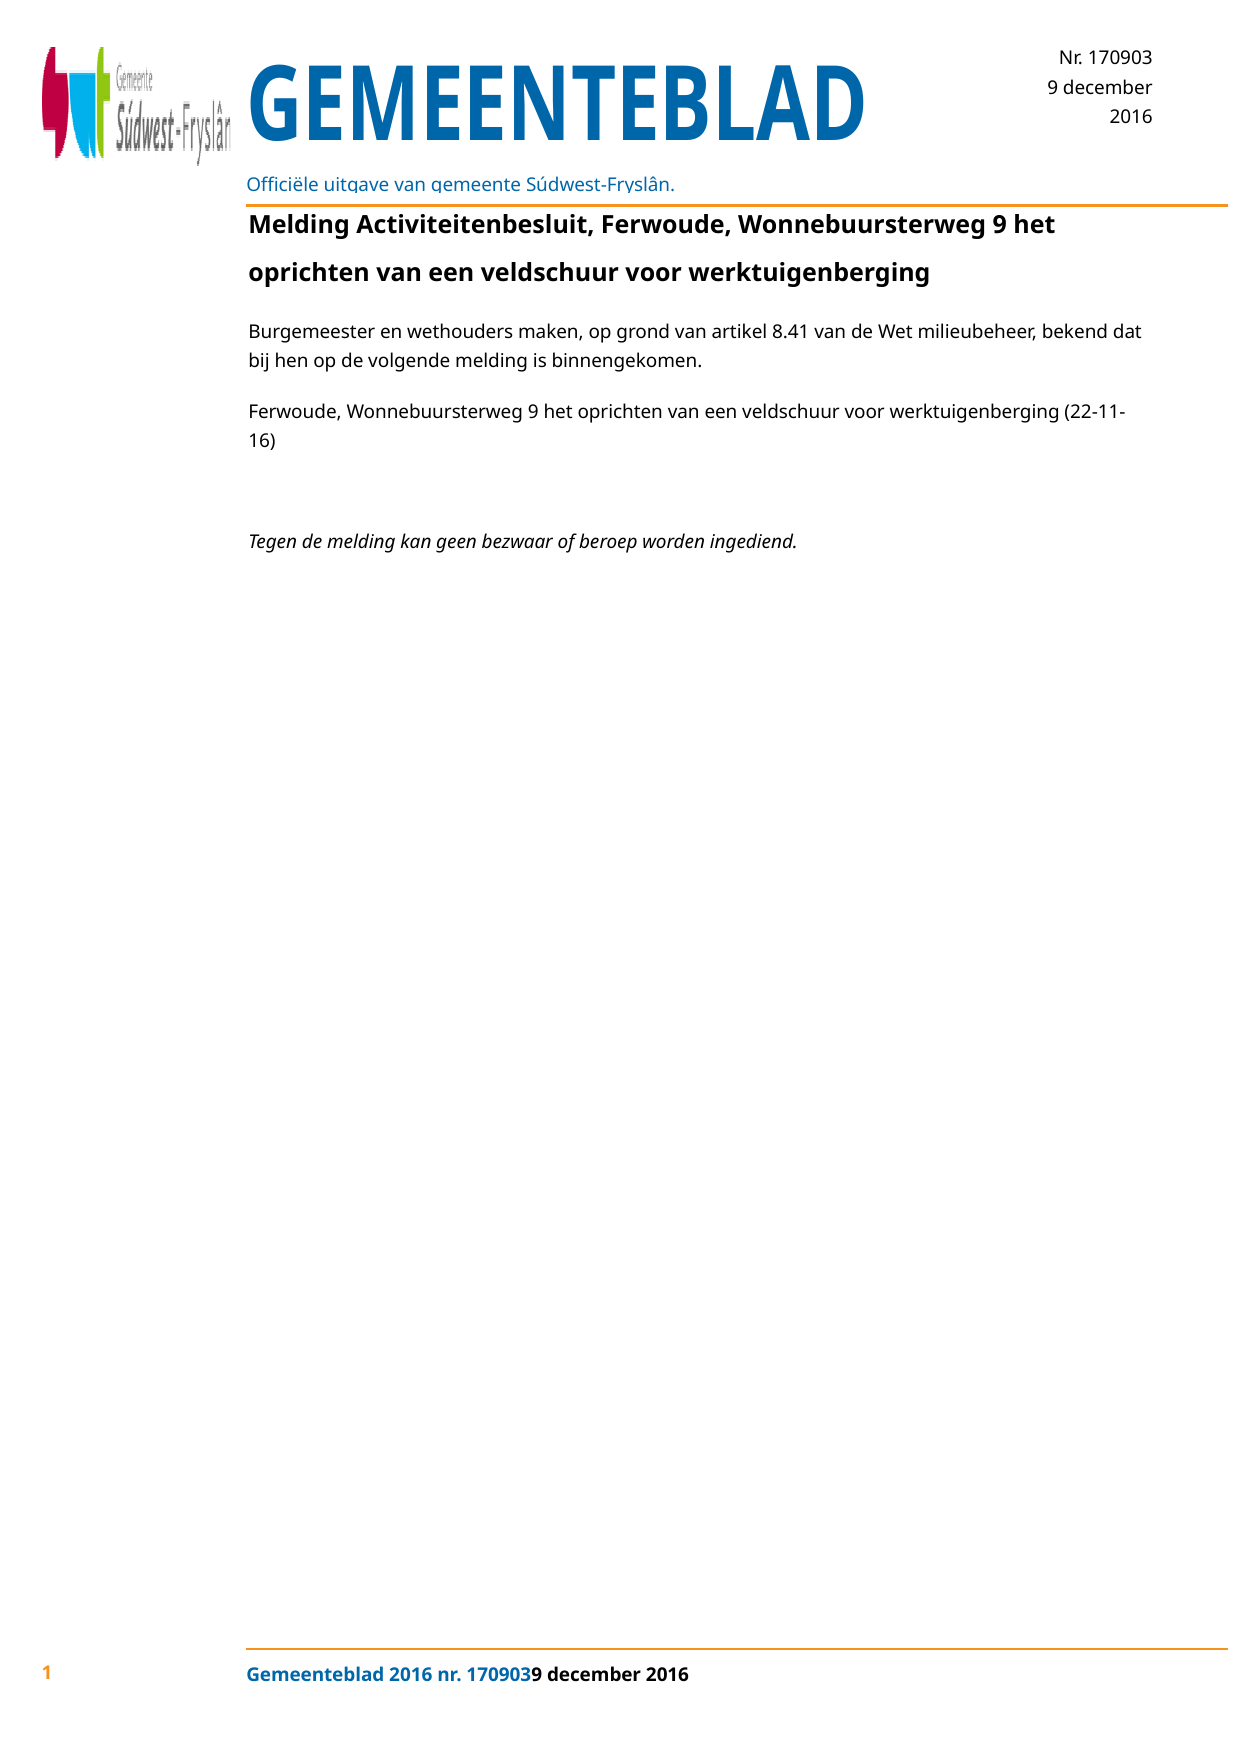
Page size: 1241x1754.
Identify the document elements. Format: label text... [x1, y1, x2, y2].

text Melding Activiteitenbesluit, Ferwoude, Wonnebuursterweg 9 het oprichten van een veldschuur voor werktuigenberging [248, 207, 1152, 288]
picture [41, 47, 231, 172]
text Tegen de melding kan geen bezwaar of beroep worden ingediend. [248, 528, 1152, 554]
text Burgemeester en wethouders maken, op grond van artikel 8.41 van de Wet milieubeheer, bekend dat bij hen op de volgende melding is binnengekomen. [248, 318, 1152, 373]
text Ferwoude, Wonnebuursterweg 9 het oprichten van een veldschuur voor werktuigenberging (22-11-16) [248, 398, 1152, 453]
